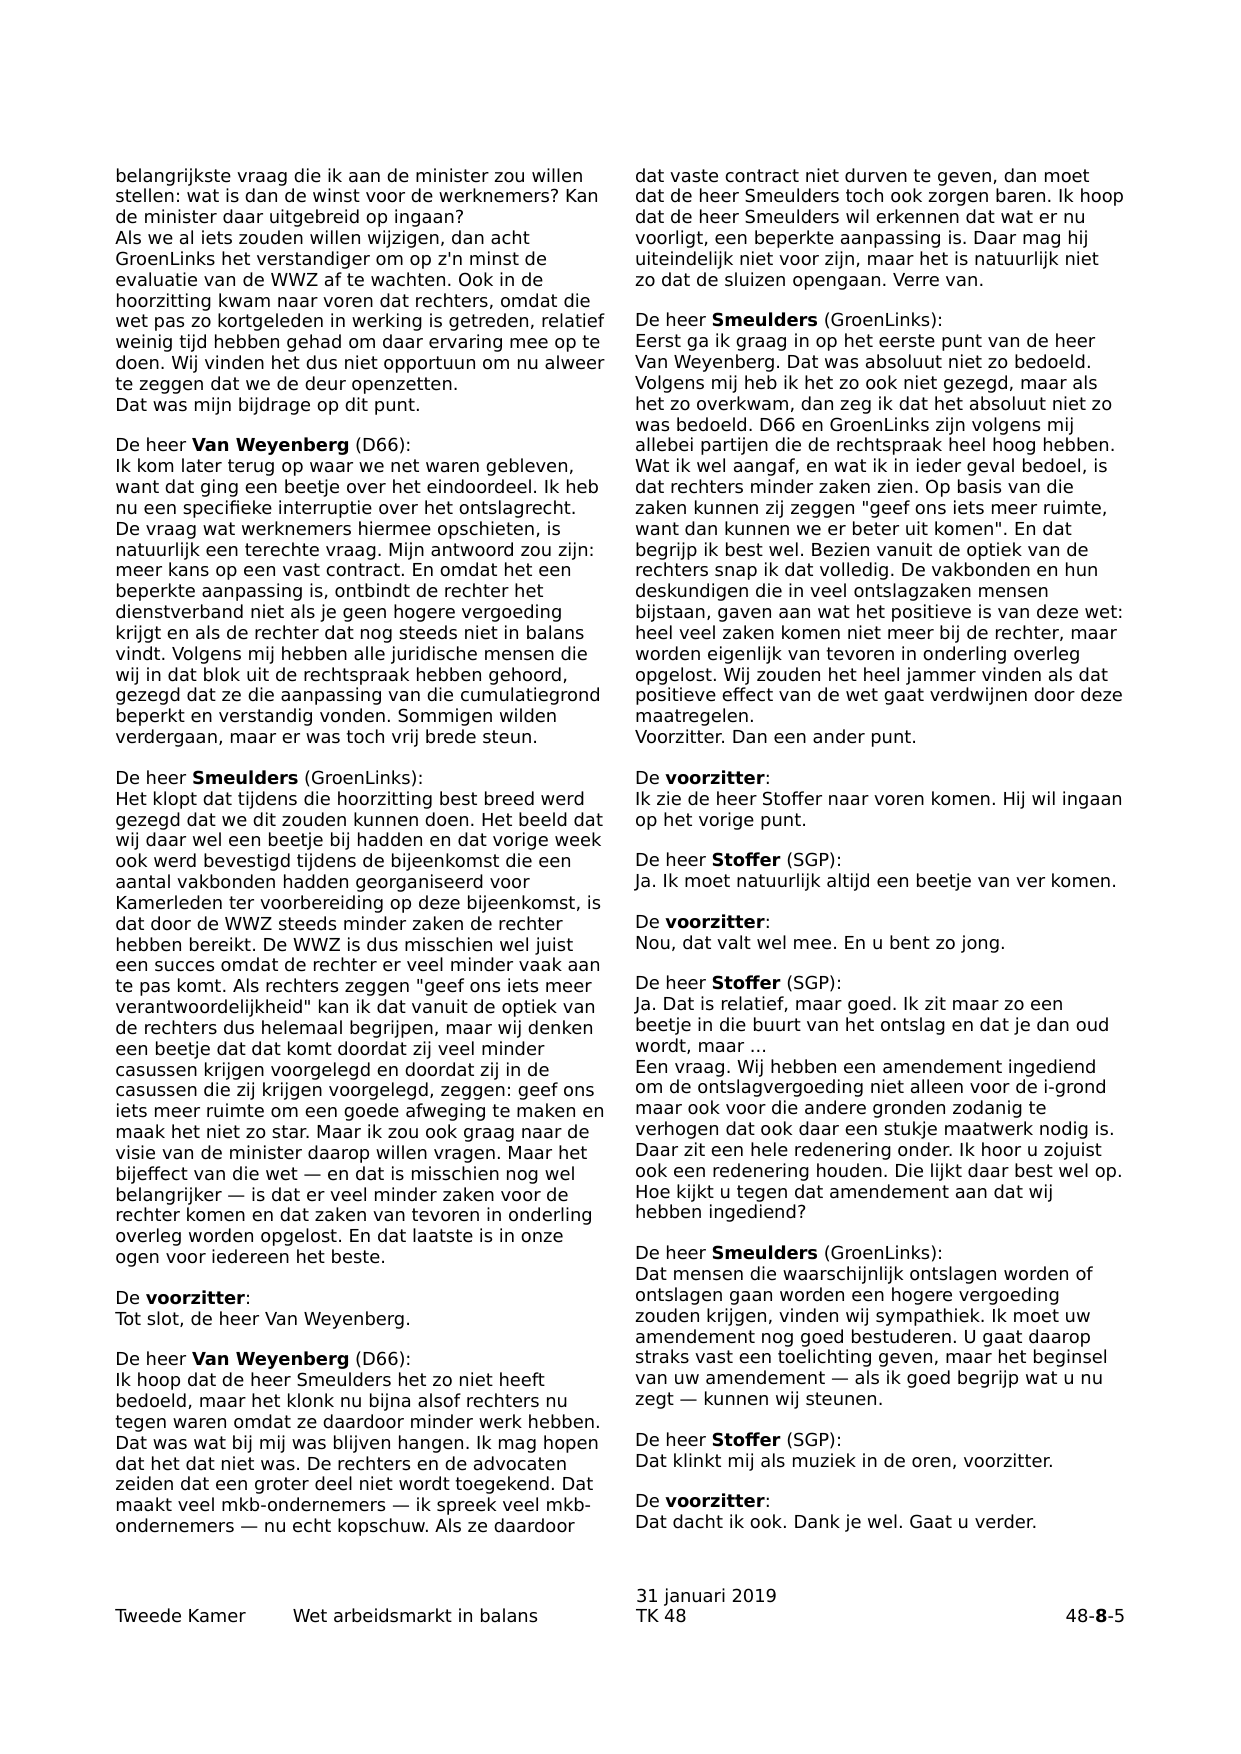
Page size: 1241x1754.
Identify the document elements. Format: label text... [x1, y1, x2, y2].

text De voorzitter: [635, 768, 1125, 788]
text Ik zie de heer Stoffer naar voren komen. Hij wil ingaan op het vorige punt. [635, 788, 1125, 830]
text belangrijkste vraag die ik aan de minister zou willen stellen: wat is dan de winst voor de werknemers? Kan de minister daar uitgebreid op ingaan? [115, 165, 605, 228]
text Tot slot, de heer Van Weyenberg. [115, 1308, 605, 1329]
text De voorzitter: [115, 1288, 605, 1308]
text De heer Smeulders (GroenLinks): [635, 310, 1125, 331]
text De heer Stoffer (SGP): [635, 973, 1125, 994]
text Dat mensen die waarschijnlijk ontslagen worden of ontslagen gaan worden een hogere vergoeding zouden krijgen, vinden wij sympathiek. Ik moet uw amendement nog goed bestuderen. U gaat daarop straks vast een toelichting geven, maar het beginsel van uw amendement — als ik goed begrijp wat u nu zegt — kunnen wij steunen. [635, 1264, 1125, 1410]
text Als we al iets zouden willen wijzigen, dan acht GroenLinks het verstandiger om op z'n minst de evaluatie van de WWZ af te wachten. Ook in de hoorzitting kwam naar voren dat rechters, omdat die wet pas zo kortgeleden in werking is getreden, relatief weinig tijd hebben gehad om daar ervaring mee op te doen. Wij vinden het dus niet opportuun om nu alweer te zeggen dat we de deur openzetten. [115, 228, 605, 394]
text Ja. Dat is relatief, maar goed. Ik zit maar zo een beetje in die buurt van het ontslag en dat je dan oud wordt, maar ... [635, 994, 1125, 1056]
text Dat dacht ik ook. Dank je wel. Gaat u verder. [635, 1512, 1125, 1533]
text dat vaste contract niet durven te geven, dan moet dat de heer Smeulders toch ook zorgen baren. Ik hoop dat de heer Smeulders wil erkennen dat wat er nu voorligt, een beperkte aanpassing is. Daar mag hij uiteindelijk niet voor zijn, maar het is natuurlijk niet zo dat de sluizen opengaan. Verre van. [635, 165, 1125, 290]
text Dat was mijn bijdrage op dit punt. [115, 394, 605, 415]
text De heer Van Weyenberg (D66): [115, 435, 605, 456]
text De voorzitter: [635, 912, 1125, 932]
text De heer Smeulders (GroenLinks): [115, 768, 605, 788]
text De heer Van Weyenberg (D66): [115, 1349, 605, 1370]
text De voorzitter: [635, 1491, 1125, 1512]
text Ik hoop dat de heer Smeulders het zo niet heeft bedoeld, maar het klonk nu bijna alsof rechters nu tegen waren omdat ze daardoor minder werk hebben. Dat was wat bij mij was blijven hangen. Ik mag hopen dat het dat niet was. De rechters en de advocaten zeiden dat een groter deel niet wordt toegekend. Dat maakt veel mkb-ondernemers — ik spreek veel mkb-ondernemers — nu echt kopschuw. Als ze daardoor [115, 1370, 605, 1537]
text Het klopt dat tijdens die hoorzitting best breed werd gezegd dat we dit zouden kunnen doen. Het beeld dat wij daar wel een beetje bij hadden en dat vorige week ook werd bevestigd tijdens de bijeenkomst die een aantal vakbonden hadden georganiseerd voor Kamerleden ter voorbereiding op deze bijeenkomst, is dat door de WWZ steeds minder zaken de rechter hebben bereikt. De WWZ is dus misschien wel juist een succes omdat de rechter er veel minder vaak aan te pas komt. Als rechters zeggen "geef ons iets meer verantwoordelijkheid" kan ik dat vanuit de optiek van de rechters dus helemaal begrijpen, maar wij denken een beetje dat dat komt doordat zij veel minder casussen krijgen voorgelegd en doordat zij in de casussen die zij krijgen voorgelegd, zeggen: geef ons iets meer ruimte om een goede afweging te maken en maak het niet zo star. Maar ik zou ook graag naar de visie van de minister daarop willen vragen. Maar het bijeffect van die wet — en dat is misschien nog wel belangrijker — is dat er veel minder zaken voor de rechter komen en dat zaken van tevoren in onderling overleg worden opgelost. En dat laatste is in onze ogen voor iedereen het beste. [115, 788, 605, 1268]
text De heer Smeulders (GroenLinks): [635, 1243, 1125, 1264]
text Eerst ga ik graag in op het eerste punt van de heer Van Weyenberg. Dat was absoluut niet zo bedoeld. Volgens mij heb ik het zo ook niet gezegd, maar als het zo overkwam, dan zeg ik dat het absoluut niet zo was bedoeld. D66 en GroenLinks zijn volgens mij allebei partijen die de rechtspraak heel hoog hebben. Wat ik wel aangaf, en wat ik in ieder geval bedoel, is dat rechters minder zaken zien. Op basis van die zaken kunnen zij zeggen "geef ons iets meer ruimte, want dan kunnen we er beter uit komen". En dat begrijp ik best wel. Bezien vanuit de optiek van de rechters snap ik dat volledig. De vakbonden en hun deskundigen die in veel ontslagzaken mensen bijstaan, gaven aan wat het positieve is van deze wet: heel veel zaken komen niet meer bij de rechter, maar worden eigenlijk van tevoren in onderling overleg opgelost. Wij zouden het heel jammer vinden als dat positieve effect van de wet gaat verdwijnen door deze maatregelen. [635, 331, 1125, 727]
text Nou, dat valt wel mee. En u bent zo jong. [635, 932, 1125, 953]
text Ja. Ik moet natuurlijk altijd een beetje van ver komen. [635, 871, 1125, 892]
text De heer Stoffer (SGP): [635, 850, 1125, 871]
text Ik kom later terug op waar we net waren gebleven, want dat ging een beetje over het eindoordeel. Ik heb nu een specifieke interruptie over het ontslagrecht. De vraag wat werknemers hiermee opschieten, is natuurlijk een terechte vraag. Mijn antwoord zou zijn: meer kans op een vast contract. En omdat het een beperkte aanpassing is, ontbindt de rechter het dienstverband niet als je geen hogere vergoeding krijgt en als de rechter dat nog steeds niet in balans vindt. Volgens mij hebben alle juridische mensen die wij in dat blok uit de rechtspraak hebben gehoord, gezegd dat ze die aanpassing van die cumulatiegrond beperkt en verstandig vonden. Sommigen wilden verdergaan, maar er was toch vrij brede steun. [115, 456, 605, 748]
text Een vraag. Wij hebben een amendement ingediend om de ontslagvergoeding niet alleen voor de i-grond maar ook voor die andere gronden zodanig te verhogen dat ook daar een stukje maatwerk nodig is. Daar zit een hele redenering onder. Ik hoor u zojuist ook een redenering houden. Die lijkt daar best wel op. Hoe kijkt u tegen dat amendement aan dat wij hebben ingediend? [635, 1056, 1125, 1223]
text Voorzitter. Dan een ander punt. [635, 727, 1125, 748]
text Dat klinkt mij als muziek in de oren, voorzitter. [635, 1450, 1125, 1471]
text De heer Stoffer (SGP): [635, 1430, 1125, 1450]
